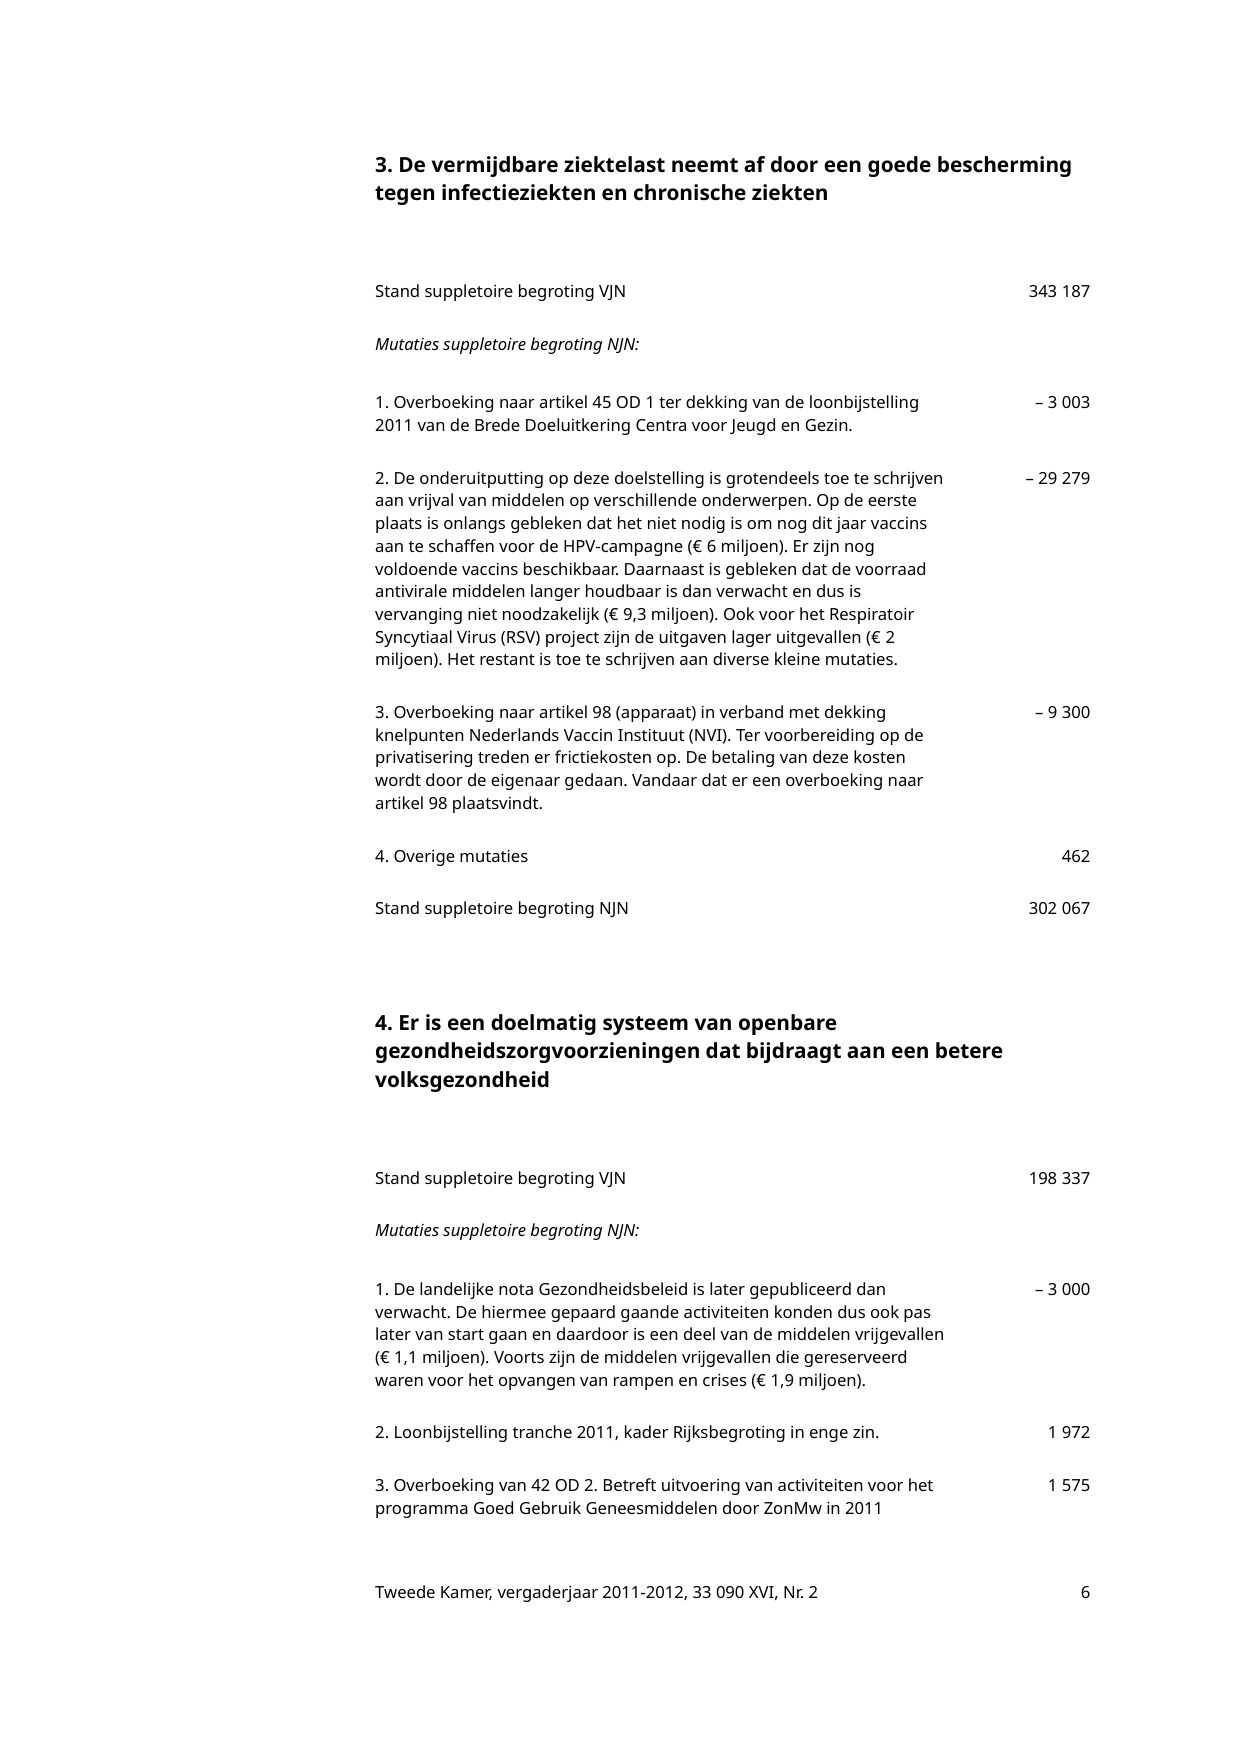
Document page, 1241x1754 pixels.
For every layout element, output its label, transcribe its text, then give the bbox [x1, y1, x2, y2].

table_cell 2. De onderuitputting op deze doelstelling is grotendeels toe te schrijven aan vrijval van middelen op verschillende onderwerpen. Op de eerste plaats is onlangs gebleken dat het niet nodig is om nog dit jaar vaccins aan te schaffen voor de HPV-campagne (€ 6 miljoen). Er zijn nog voldoende vaccins beschikbaar. Daarnaast is gebleken dat de voorraad antivirale middelen langer houdbaar is dan verwacht en dus is vervanging niet noodzakelijk (€ 9,3 miljoen). Ook voor het Respiratoir Syncytiaal Virus (RSV) project zijn de uitgaven lager uitgevallen (€ 2 miljoen). Het restant is toe te schrijven aan diverse kleine mutaties. [375, 466, 947, 701]
table_cell 1. De landelijke nota Gezondheidsbeleid is later gepubliceerd dan verwacht. De hiermee gepaard gaande activiteiten konden dus ook pas later van start gaan en daardoor is een deel van de middelen vrijgevallen (€ 1,1 miljoen). Voorts zijn de middelen vrijgevallen die gereserveerd waren voor het opvangen van rampen en crises (€ 1,9 miljoen). [375, 1278, 947, 1421]
table_cell 1 972 [947, 1421, 1090, 1474]
table_cell Stand suppletoire begroting NJN [375, 897, 947, 950]
table_cell – 3 003 [947, 391, 1090, 466]
table_header 343 187 [947, 280, 1090, 332]
table_cell – 9 300 [947, 701, 1090, 844]
table_cell 1 575 [947, 1474, 1090, 1526]
table_cell [947, 1219, 1090, 1277]
table_cell 4. Overige mutaties [375, 844, 947, 897]
table_header 198 337 [947, 1166, 1090, 1219]
table_header Stand suppletoire begroting VJN [375, 1166, 947, 1219]
table_cell 462 [947, 844, 1090, 897]
table_cell [947, 333, 1090, 391]
table_cell Mutaties suppletoire begroting NJN: [375, 333, 947, 391]
table_header Stand suppletoire begroting VJN [375, 280, 947, 332]
table_cell – 3 000 [947, 1278, 1090, 1421]
text 4. Er is een doelmatig systeem van openbare gezondheidszorgvoorzieningen dat bijdraagt aan een betere volksgezondheid [375, 1008, 1090, 1093]
table_cell Mutaties suppletoire begroting NJN: [375, 1219, 947, 1277]
table_cell 3. Overboeking naar artikel 98 (apparaat) in verband met dekking knelpunten Nederlands Vaccin Instituut (NVI). Ter voorbereiding op de privatisering treden er frictiekosten op. De betaling van deze kosten wordt door de eigenaar gedaan. Vandaar dat er een overboeking naar artikel 98 plaatsvindt. [375, 701, 947, 844]
table_cell 1. Overboeking naar artikel 45 OD 1 ter dekking van de loonbijstelling 2011 van de Brede Doeluitkering Centra voor Jeugd en Gezin. [375, 391, 947, 466]
table_cell – 29 279 [947, 466, 1090, 701]
table_cell 2. Loonbijstelling tranche 2011, kader Rijksbegroting in enge zin. [375, 1421, 947, 1474]
table_cell 3. Overboeking van 42 OD 2. Betreft uitvoering van activiteiten voor het programma Goed Gebruik Geneesmiddelen door ZonMw in 2011 [375, 1474, 947, 1526]
text 3. De vermijdbare ziektelast neemt af door een goede bescherming tegen infectieziekten en chronische ziekten [375, 150, 1090, 207]
table_cell 302 067 [947, 897, 1090, 950]
